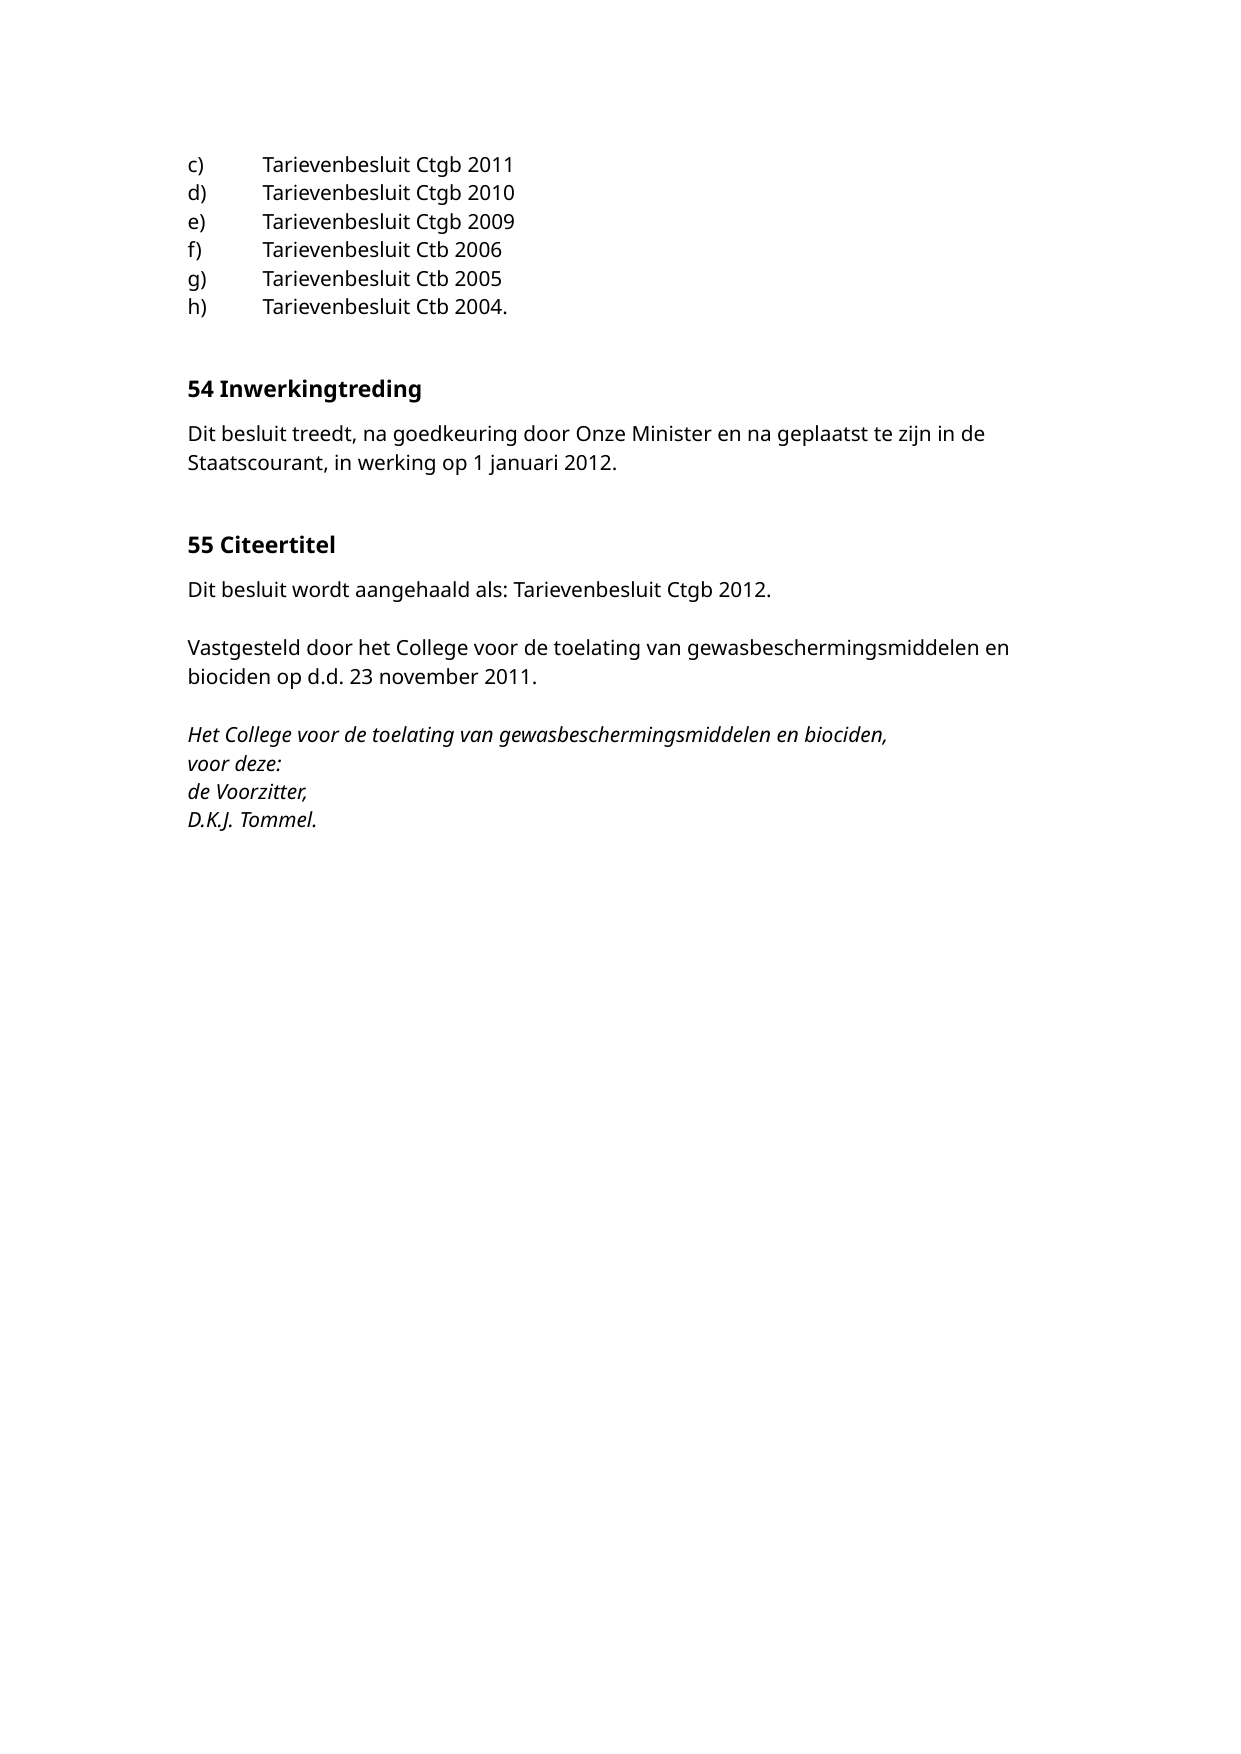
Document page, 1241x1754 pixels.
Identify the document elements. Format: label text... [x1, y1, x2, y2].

subtitle 54 Inwerkingtreding [187, 373, 1053, 404]
list Tarievenbesluit Ctb 2004. [187, 292, 1053, 321]
text Dit besluit treedt, na goedkeuring door Onze Minister en na geplaatst te zijn in de Staatscourant, in werking op 1 januari 2012. [187, 419, 1053, 476]
text D.K.J. Tommel. [187, 806, 1053, 834]
text Het College voor de toelating van gewasbeschermingsmiddelen en biociden, [187, 720, 1053, 749]
list Tarievenbesluit Ctgb 2009 [187, 207, 1053, 235]
list Tarievenbesluit Ctb 2005 [187, 264, 1053, 292]
text Dit besluit wordt aangehaald als: Tarievenbesluit Ctgb 2012. [187, 575, 1053, 603]
text de Voorzitter, [187, 777, 1053, 806]
list Tarievenbesluit Ctb 2006 [187, 235, 1053, 264]
text Vastgesteld door het College voor de toelating van gewasbeschermingsmiddelen en biociden op d.d. 23 november 2011. [187, 633, 1053, 690]
text voor deze: [187, 749, 1053, 777]
list Tarievenbesluit Ctgb 2011 [187, 150, 1053, 178]
list Tarievenbesluit Ctgb 2010 [187, 178, 1053, 207]
subtitle 55 Citeertitel [187, 529, 1053, 560]
